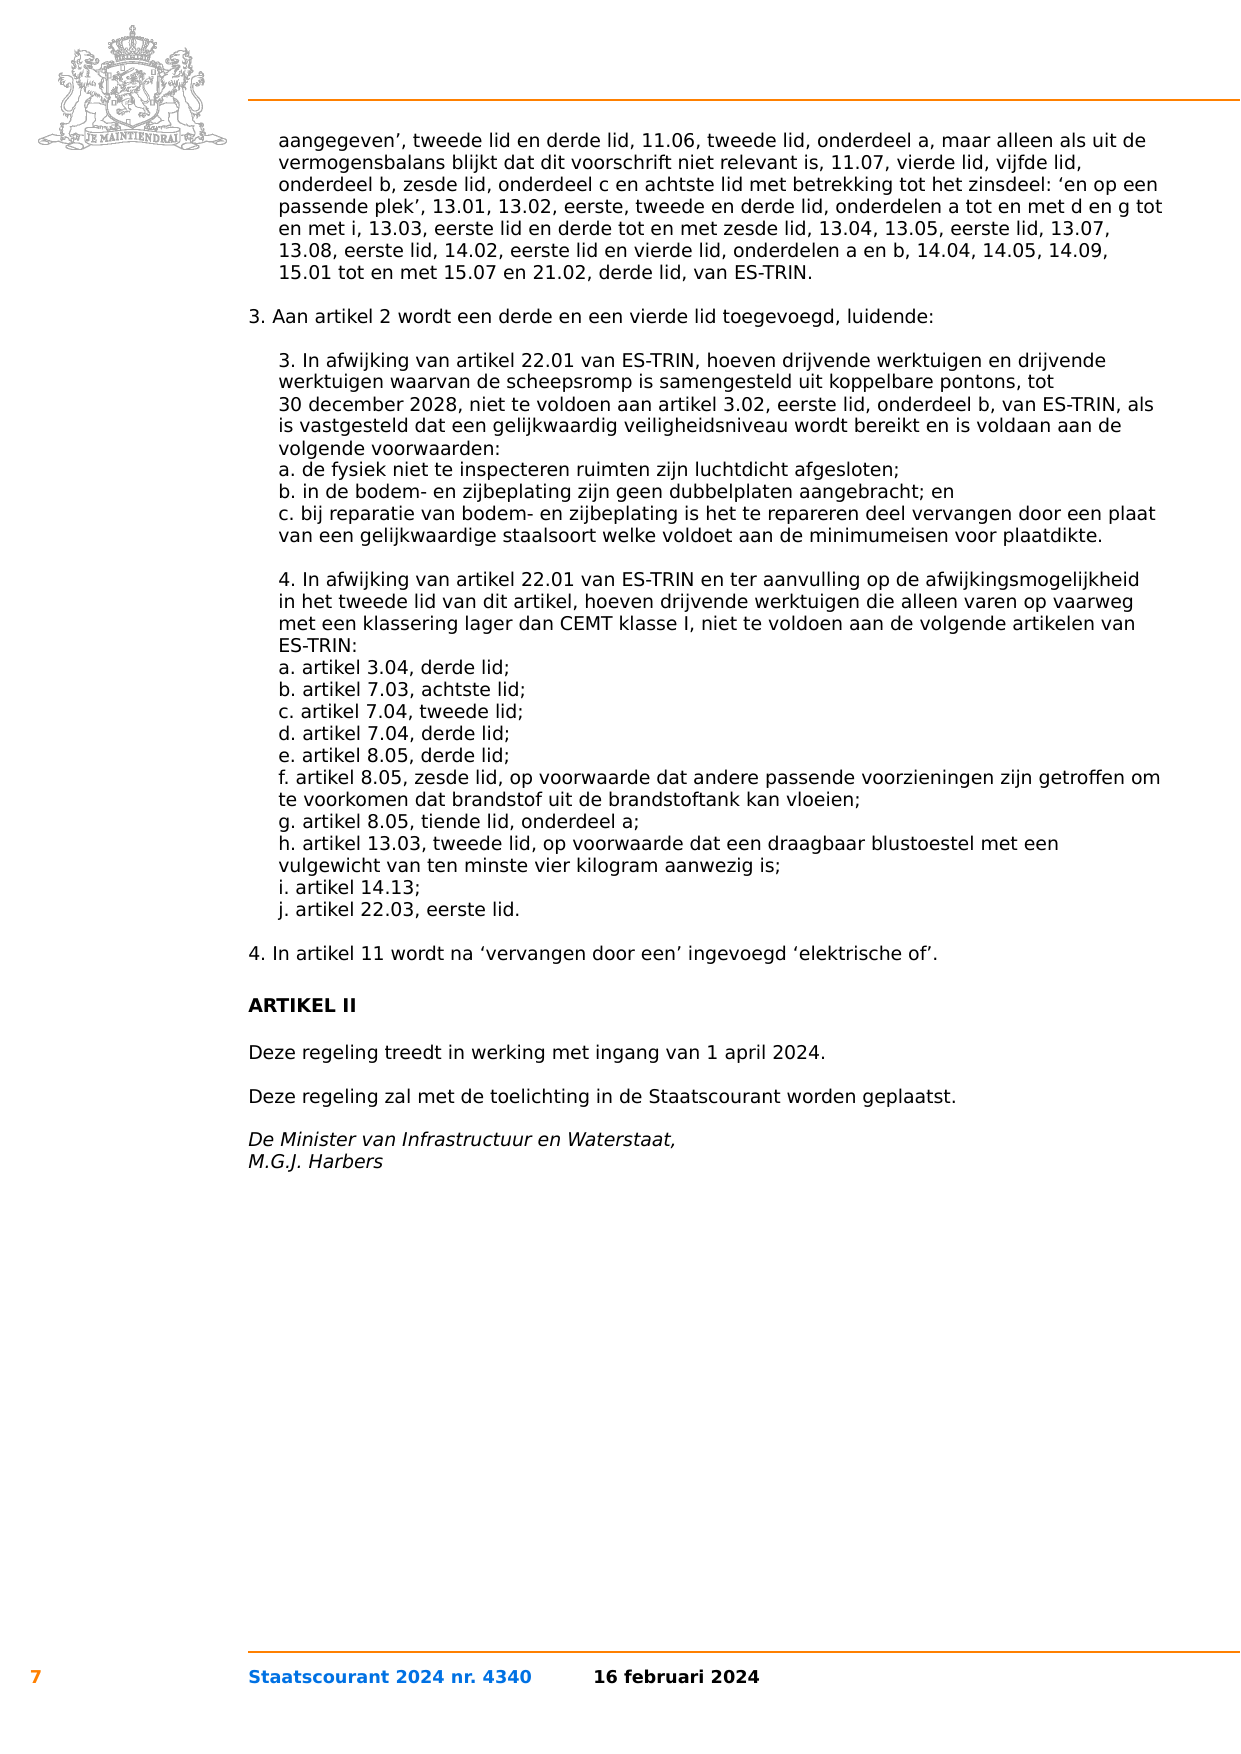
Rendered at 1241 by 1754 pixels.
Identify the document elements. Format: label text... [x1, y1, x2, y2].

text f. artikel 8.05, zesde lid, op voorwaarde dat andere passende voorzieningen zijn getroffen om te voorkomen dat brandstof uit de brandstoftank kan vloeien; [278, 767, 1163, 811]
text 4. In afwijking van artikel 22.01 van ES-TRIN en ter aanvulling op de afwijkingsmogelijkheid in het tweede lid van dit artikel, hoeven drijvende werktuigen die alleen varen op vaarweg met een klassering lager dan CEMT klasse I, niet te voldoen aan de volgende artikelen van ES-TRIN: [278, 569, 1163, 657]
text c. artikel 7.04, tweede lid; [278, 701, 1163, 723]
text 4. In artikel 11 wordt na ‘vervangen door een’ ingevoegd ‘elektrische of’. [248, 943, 1163, 965]
text j. artikel 22.03, eerste lid. [278, 899, 1163, 921]
text Deze regeling zal met de toelichting in de Staatscourant worden geplaatst. [248, 1086, 1163, 1107]
text aangegeven’, tweede lid en derde lid, 11.06, tweede lid, onderdeel a, maar alleen als uit de vermogensbalans blijkt dat dit voorschrift niet relevant is, 11.07, vierde lid, vijfde lid, onderdeel b, zesde lid, onderdeel c en achtste lid met betrekking tot het zinsdeel: ‘en op een passende plek’, 13.01, 13.02, eerste, tweede en derde lid, onderdelen a tot en met d en g tot en met i, 13.03, eerste lid en derde tot en met zesde lid, 13.04, 13.05, eerste lid, 13.07, 13.08, eerste lid, 14.02, eerste lid en vierde lid, onderdelen a en b, 14.04, 14.05, 14.09, 15.01 tot en met 15.07 en 21.02, derde lid, van ES-TRIN. [278, 130, 1163, 284]
text i. artikel 14.13; [278, 877, 1163, 899]
text e. artikel 8.05, derde lid; [278, 745, 1163, 767]
text h. artikel 13.03, tweede lid, op voorwaarde dat een draagbaar blustoestel met een vulgewicht van ten minste vier kilogram aanwezig is; [278, 833, 1163, 877]
text d. artikel 7.04, derde lid; [278, 723, 1163, 745]
text 3. In afwijking van artikel 22.01 van ES-TRIN, hoeven drijvende werktuigen en drijvende werktuigen waarvan de scheepsromp is samengesteld uit koppelbare pontons, tot 30 december 2028, niet te voldoen aan artikel 3.02, eerste lid, onderdeel b, van ES-TRIN, als is vastgesteld dat een gelijkwaardig veiligheidsniveau wordt bereikt en is voldaan aan de volgende voorwaarden: [278, 349, 1163, 459]
picture [38, 25, 227, 150]
subtitle ARTIKEL II [248, 995, 1163, 1017]
text a. de fysiek niet te inspecteren ruimten zijn luchtdicht afgesloten; [278, 459, 1163, 481]
text a. artikel 3.04, derde lid; [278, 657, 1163, 679]
text Deze regeling treedt in werking met ingang van 1 april 2024. [248, 1042, 1163, 1064]
text De Minister van Infrastructuur en Waterstaat, M.G.J. Harbers [248, 1129, 1163, 1173]
text b. artikel 7.03, achtste lid; [278, 679, 1163, 701]
text c. bij reparatie van bodem- en zijbeplating is het te repareren deel vervangen door een plaat van een gelijkwaardige staalsoort welke voldoet aan de minimumeisen voor plaatdikte. [278, 503, 1163, 547]
text g. artikel 8.05, tiende lid, onderdeel a; [278, 811, 1163, 833]
text 3. Aan artikel 2 wordt een derde en een vierde lid toegevoegd, luidende: [248, 306, 1163, 328]
text b. in de bodem- en zijbeplating zijn geen dubbelplaten aangebracht; en [278, 481, 1163, 503]
